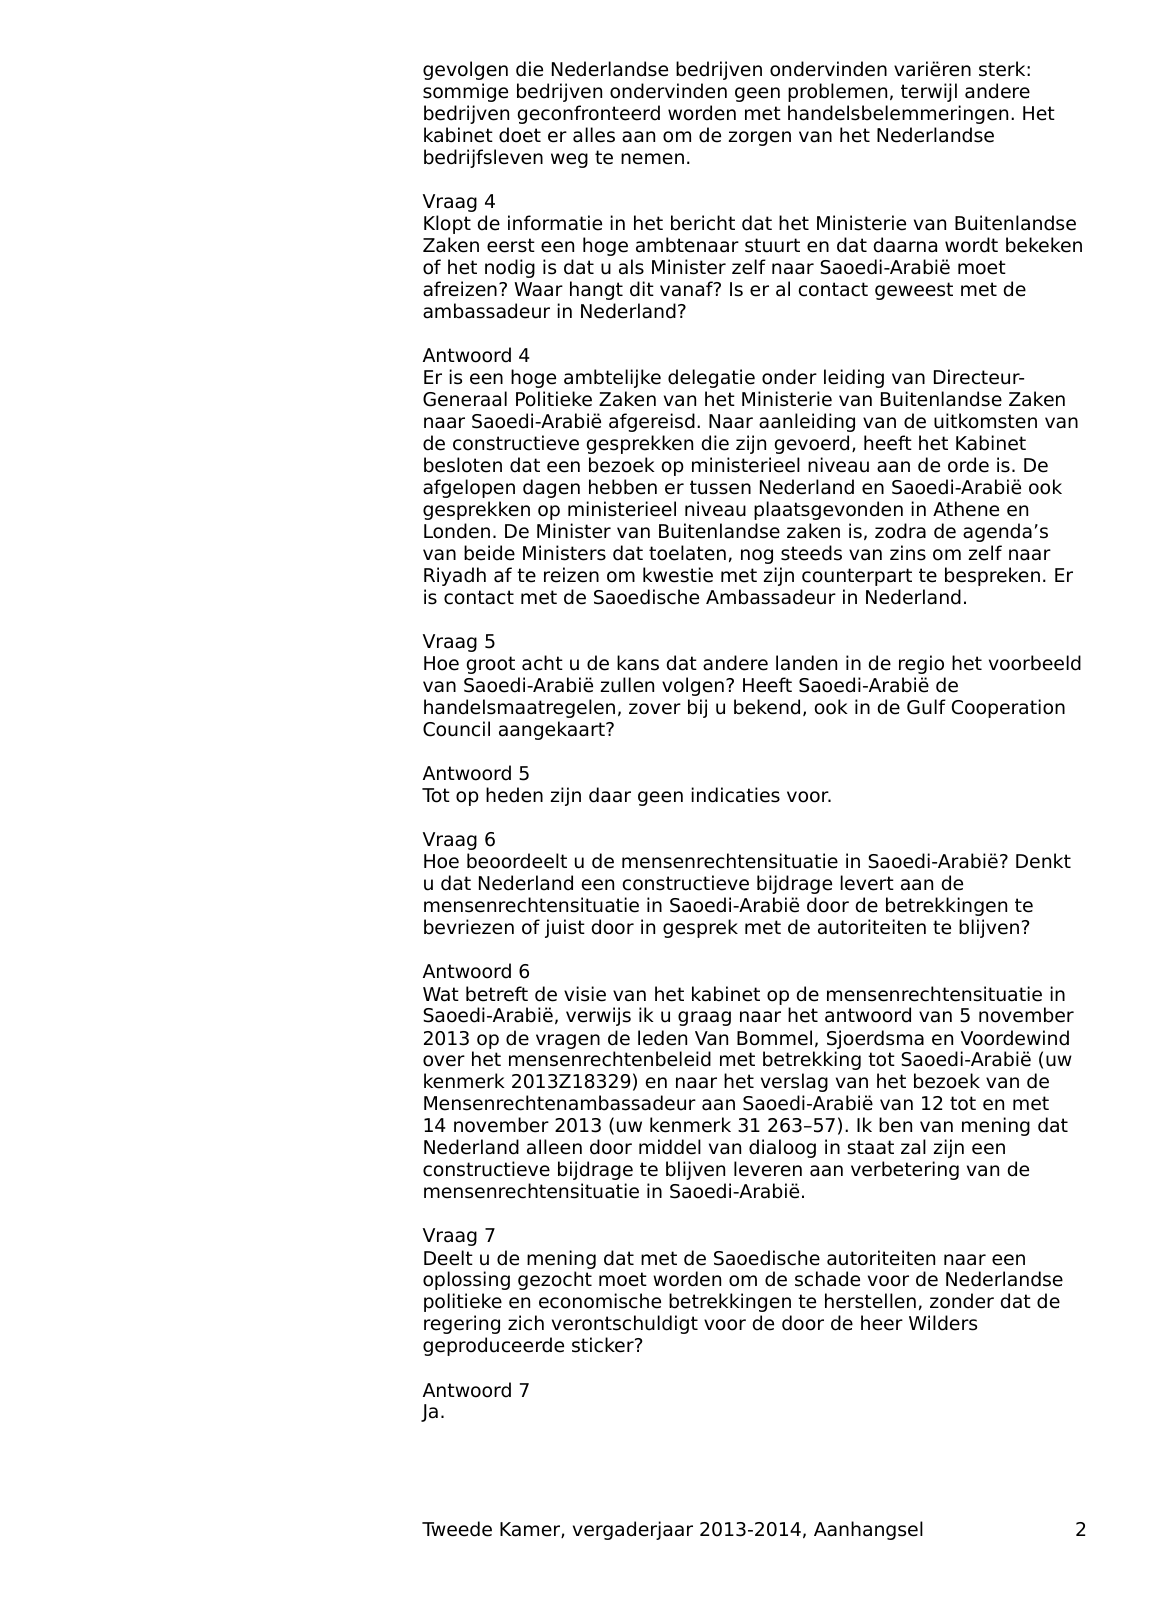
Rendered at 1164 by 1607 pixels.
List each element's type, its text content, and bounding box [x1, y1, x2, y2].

text Vraag 6 [422, 829, 1087, 851]
text Vraag 7 [422, 1225, 1087, 1247]
text gevolgen die Nederlandse bedrijven ondervinden variëren sterk: sommige bedrijven ondervinden geen problemen, terwijl andere bedrijven geconfronteerd worden met handelsbelemmeringen. Het kabinet doet er alles aan om de zorgen van het Nederlandse bedrijfsleven weg te nemen. [422, 59, 1087, 169]
text Vraag 5 [422, 631, 1087, 653]
text Hoe beoordeelt u de mensenrechtensituatie in Saoedi-Arabië? Denkt u dat Nederland een constructieve bijdrage levert aan de mensenrechtensituatie in Saoedi-Arabië door de betrekkingen te bevriezen of juist door in gesprek met de autoriteiten te blijven? [422, 851, 1087, 939]
text Vraag 4 [422, 191, 1087, 213]
text Wat betreft de visie van het kabinet op de mensenrechtensituatie in Saoedi-Arabië, verwijs ik u graag naar het antwoord van 5 november 2013 op de vragen de leden Van Bommel, Sjoerdsma en Voordewind over het mensenrechtenbeleid met betrekking tot Saoedi-Arabië (uw kenmerk 2013Z18329) en naar het verslag van het bezoek van de Mensenrechtenambassadeur aan Saoedi-Arabië van 12 tot en met 14 november 2013 (uw kenmerk 31 263–57). Ik ben van mening dat Nederland alleen door middel van dialoog in staat zal zijn een constructieve bijdrage te blijven leveren aan verbetering van de mensenrechtensituatie in Saoedi-Arabië. [422, 983, 1087, 1203]
text Antwoord 5 [422, 763, 1087, 785]
text Antwoord 6 [422, 961, 1087, 983]
text Klopt de informatie in het bericht dat het Ministerie van Buitenlandse Zaken eerst een hoge ambtenaar stuurt en dat daarna wordt bekeken of het nodig is dat u als Minister zelf naar Saoedi-Arabië moet afreizen? Waar hangt dit vanaf? Is er al contact geweest met de ambassadeur in Nederland? [422, 213, 1087, 323]
text Er is een hoge ambtelijke delegatie onder leiding van Directeur-Generaal Politieke Zaken van het Ministerie van Buitenlandse Zaken naar Saoedi-Arabië afgereisd. Naar aanleiding van de uitkomsten van de constructieve gesprekken die zijn gevoerd, heeft het Kabinet besloten dat een bezoek op ministerieel niveau aan de orde is. De afgelopen dagen hebben er tussen Nederland en Saoedi-Arabië ook gesprekken op ministerieel niveau plaatsgevonden in Athene en Londen. De Minister van Buitenlandse zaken is, zodra de agenda’s van beide Ministers dat toelaten, nog steeds van zins om zelf naar Riyadh af te reizen om kwestie met zijn counterpart te bespreken. Er is contact met de Saoedische Ambassadeur in Nederland. [422, 367, 1087, 609]
text Hoe groot acht u de kans dat andere landen in de regio het voorbeeld van Saoedi-Arabië zullen volgen? Heeft Saoedi-Arabië de handelsmaatregelen, zover bij u bekend, ook in de Gulf Cooperation Council aangekaart? [422, 653, 1087, 741]
text Antwoord 7 [422, 1379, 1087, 1401]
text Ja. [422, 1401, 1087, 1423]
text Tot op heden zijn daar geen indicaties voor. [422, 785, 1087, 807]
text Deelt u de mening dat met de Saoedische autoriteiten naar een oplossing gezocht moet worden om de schade voor de Nederlandse politieke en economische betrekkingen te herstellen, zonder dat de regering zich verontschuldigt voor de door de heer Wilders geproduceerde sticker? [422, 1247, 1087, 1357]
text Antwoord 4 [422, 345, 1087, 367]
